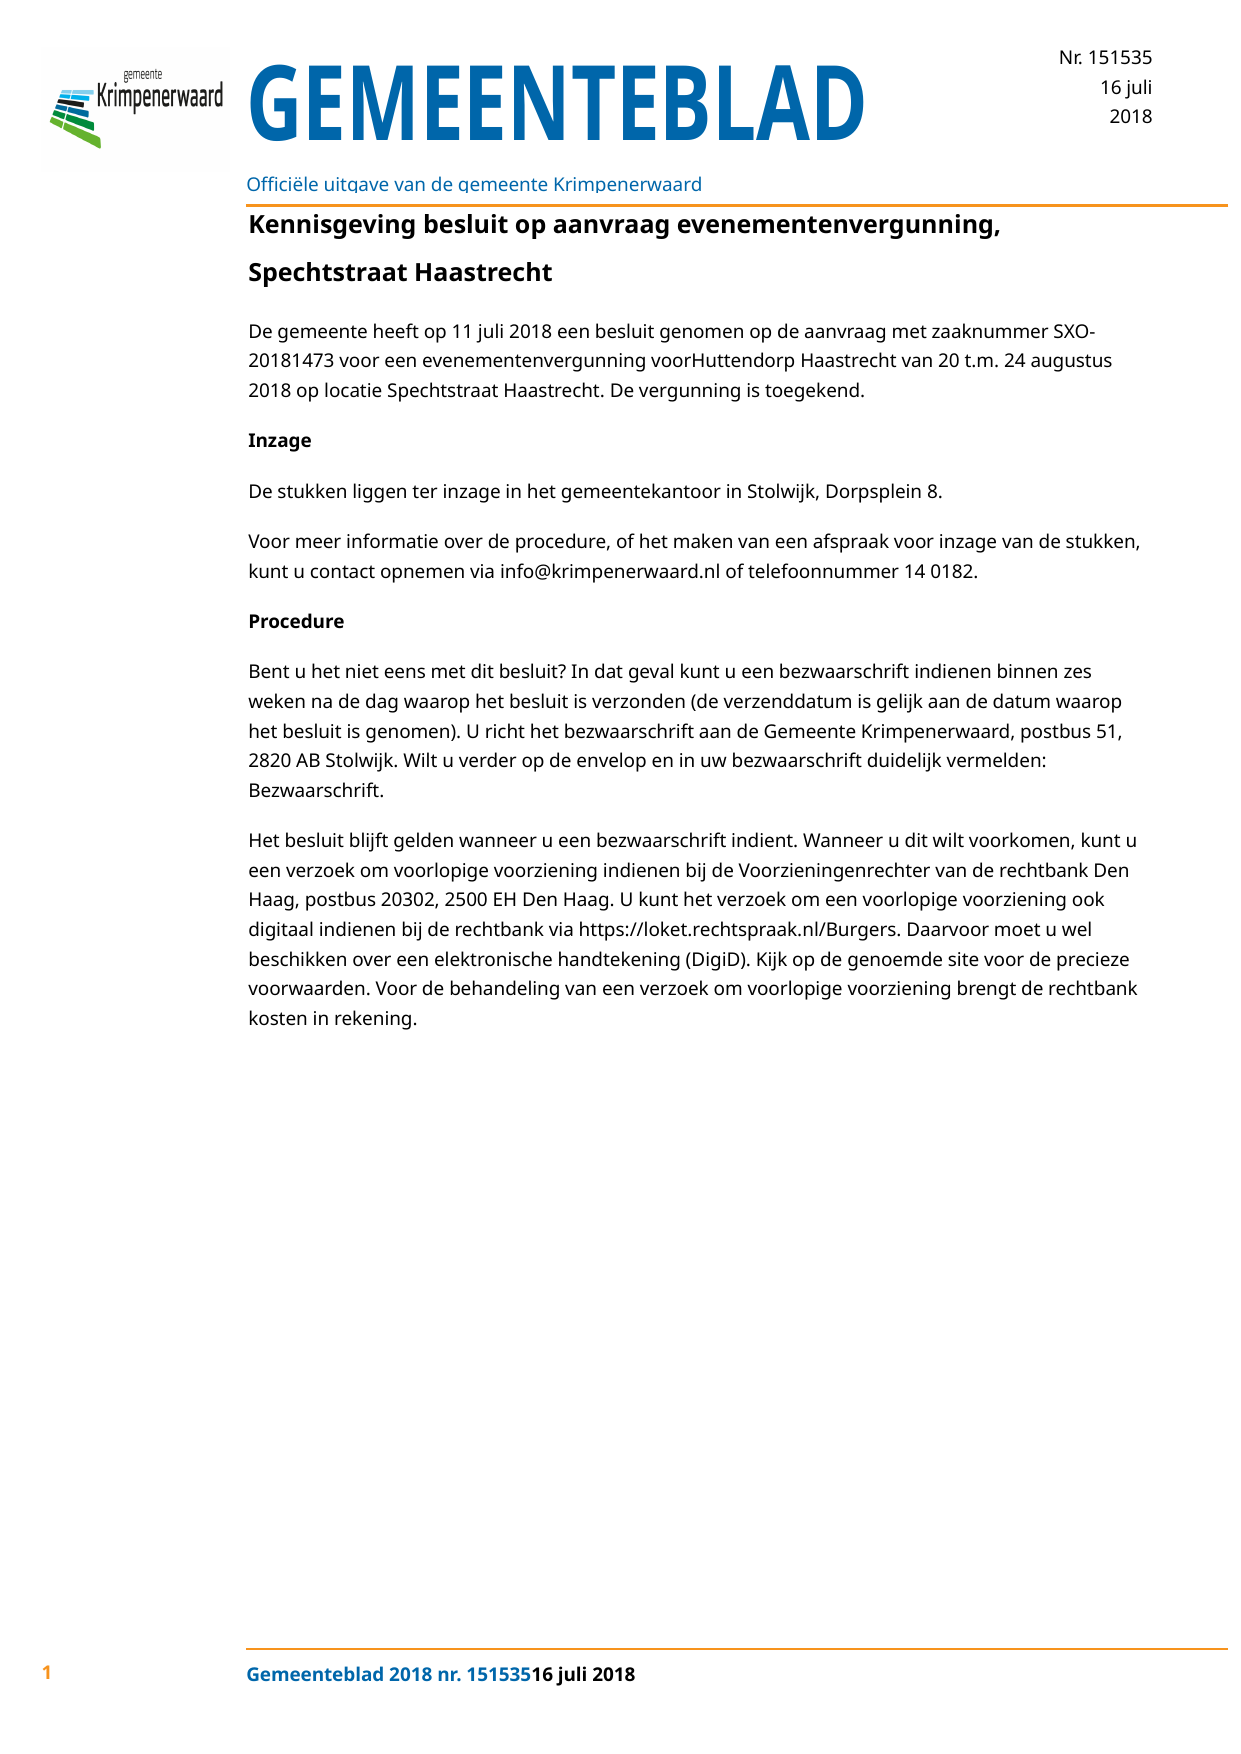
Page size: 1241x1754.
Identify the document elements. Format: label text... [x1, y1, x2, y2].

text De gemeente heeft op 11 juli 2018 een besluit genomen op de aanvraag met zaaknummer SXO-20181473 voor een evenementenvergunning voorHuttendorp Haastrecht van 20 t.m. 24 augustus 2018 op locatie Spechtstraat Haastrecht. De vergunning is toegekend. [248, 318, 1152, 403]
text Kennisgeving besluit op aanvraag evenementenvergunning, Spechtstraat Haastrecht [248, 207, 1152, 288]
text Het besluit blijft gelden wanneer u een bezwaarschrift indient. Wanneer u dit wilt voorkomen, kunt u een verzoek om voorlopige voorziening indienen bij de Voorzieningenrechter van de rechtbank Den Haag, postbus 20302, 2500 EH Den Haag. U kunt het verzoek om een voorlopige voorziening ook digitaal indienen bij de rechtbank via https://loket.rechtspraak.nl/Burgers. Daarvoor moet u wel beschikken over een elektronische handtekening (DigiD). Kijk op de genoemde site voor de precieze voorwaarden. Voor de behandeling van een verzoek om voorlopige voorziening brengt de rechtbank kosten in rekening. [248, 827, 1152, 1031]
text Voor meer informatie over de procedure, of het maken van een afspraak voor inzage van de stukken, kunt u contact opnemen via info@krimpenerwaard.nl of telefoonnummer 14 0182. [248, 528, 1152, 584]
text Bent u het niet eens met dit besluit? In dat geval kunt u een bezwaarschrift indienen binnen zes weken na de dag waarop het besluit is verzonden (de verzenddatum is gelijk aan de datum waarop het besluit is genomen). U richt het bezwaarschrift aan de Gemeente Krimpenerwaard, postbus 51, 2820 AB Stolwijk. Wilt u verder op de envelop en in uw bezwaarschrift duidelijk vermelden: Bezwaarschrift. [248, 659, 1152, 803]
picture [41, 47, 231, 172]
text Inzage [248, 427, 1152, 453]
text Procedure [248, 608, 1152, 634]
text De stukken liggen ter inzage in het gemeentekantoor in Stolwijk, Dorpsplein 8. [248, 478, 1152, 504]
